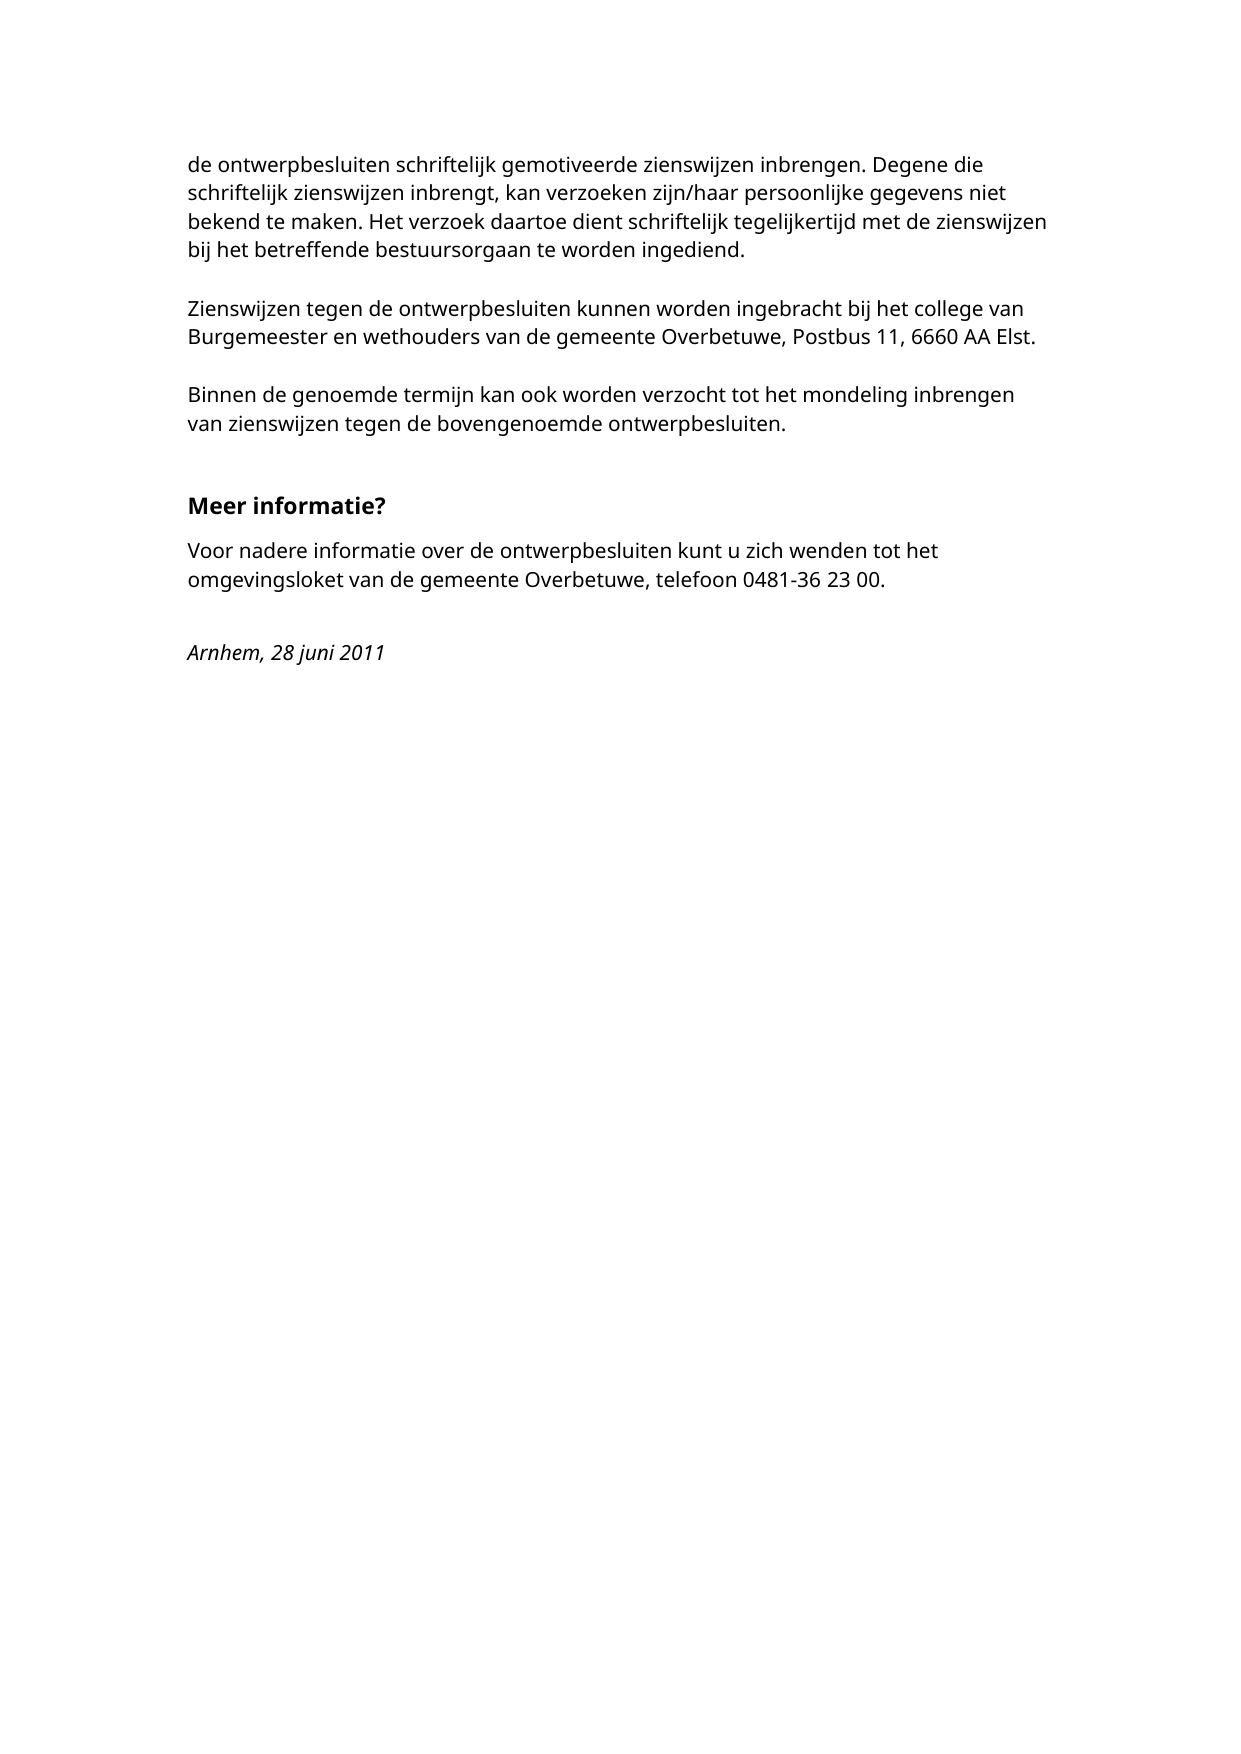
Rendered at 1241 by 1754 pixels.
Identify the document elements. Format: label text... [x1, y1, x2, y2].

text Binnen de genoemde termijn kan ook worden verzocht tot het mondeling inbrengen van zienswijzen tegen de bovengenoemde ontwerpbesluiten. [187, 381, 1053, 437]
text Zienswijzen tegen de ontwerpbesluiten kunnen worden ingebracht bij het college van Burgemeester en wethouders van de gemeente Overbetuwe, Postbus 11, 6660 AA Elst. [187, 294, 1053, 351]
subtitle Meer informatie? [187, 490, 1053, 521]
text Voor nadere informatie over de ontwerpbesluiten kunt u zich wenden tot het omgevingsloket van de gemeente Overbetuwe, telefoon 0481-36 23 00. [187, 536, 1053, 593]
text de ontwerpbesluiten schriftelijk gemotiveerde zienswijzen inbrengen. Degene die schriftelijk zienswijzen inbrengt, kan verzoeken zijn/haar persoonlijke gegevens niet bekend te maken. Het verzoek daartoe dient schriftelijk tegelijkertijd met de zienswijzen bij het betreffende bestuursorgaan te worden ingediend. [187, 150, 1053, 264]
text Arnhem, 28 juni 2011 [187, 638, 1053, 667]
